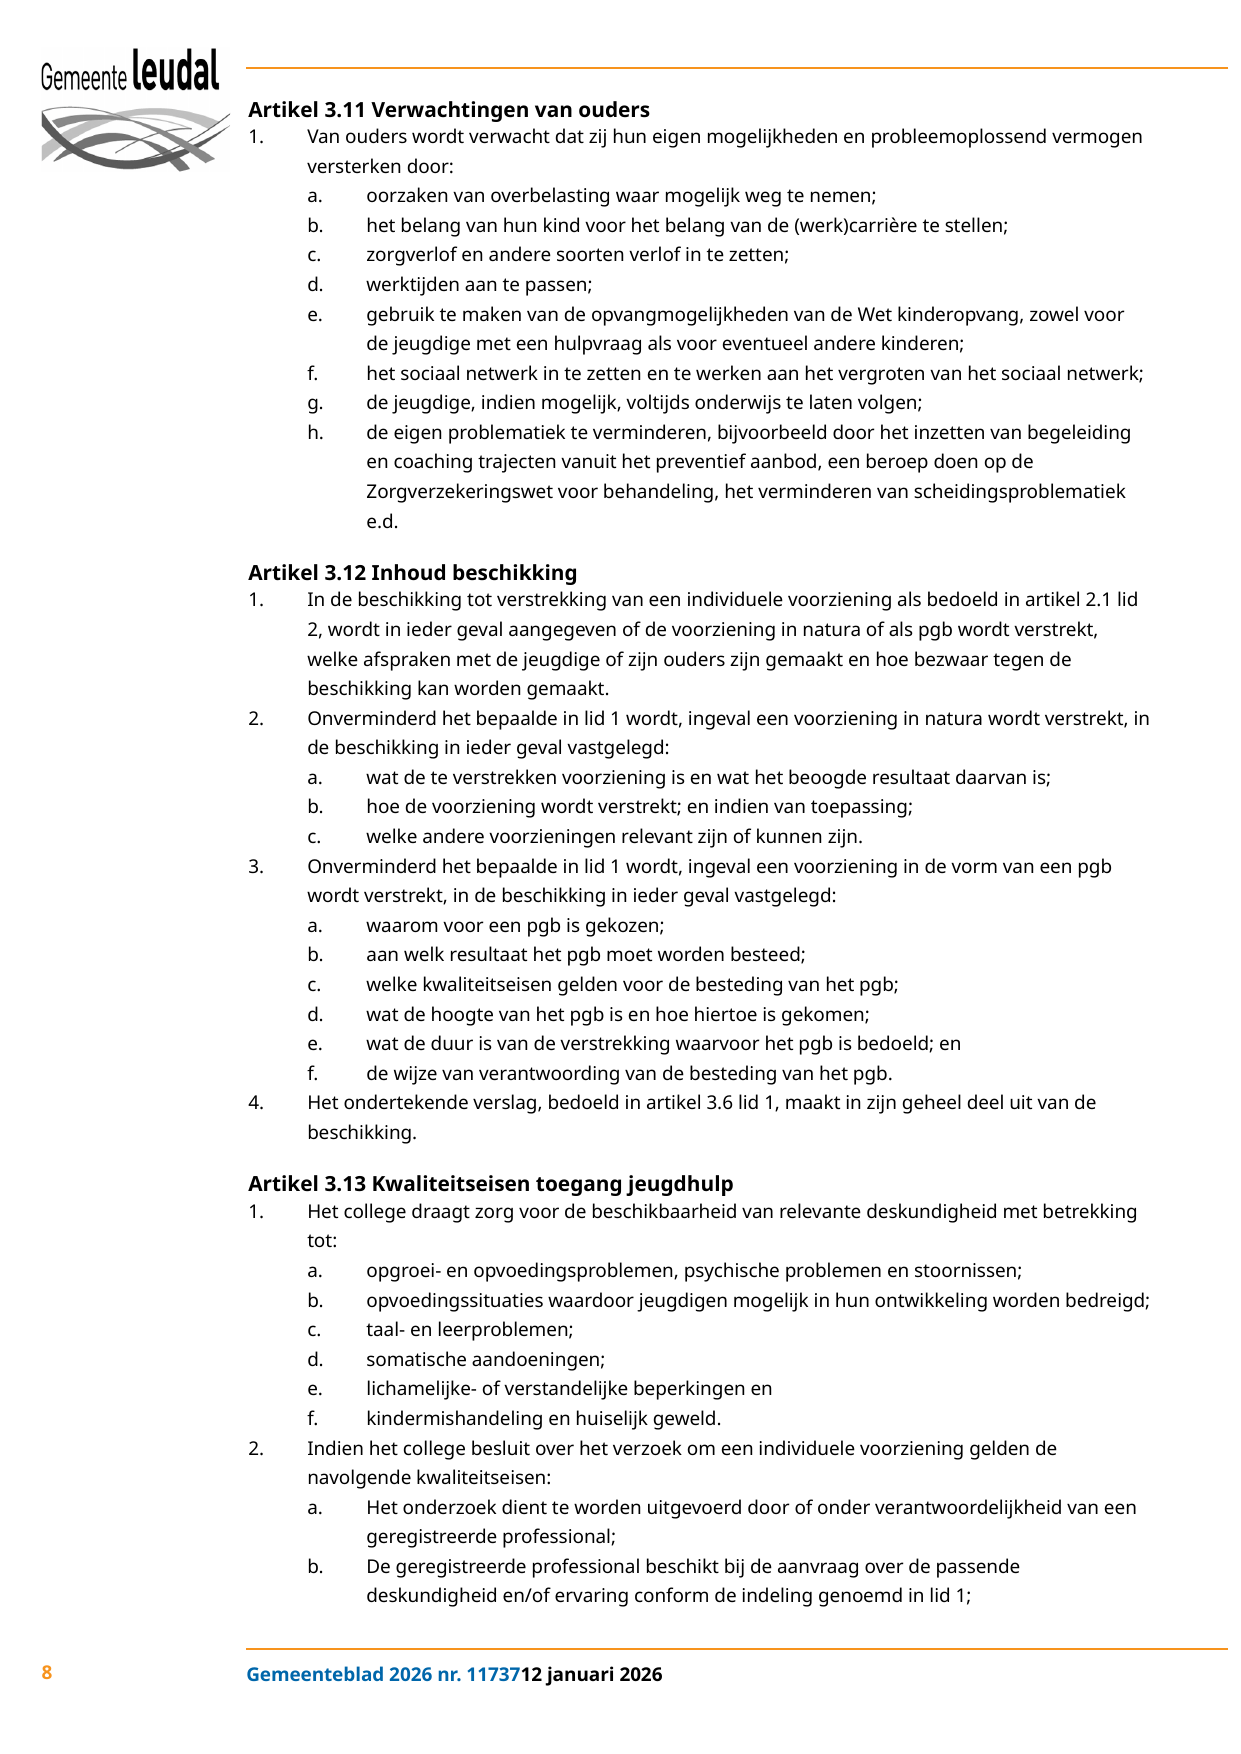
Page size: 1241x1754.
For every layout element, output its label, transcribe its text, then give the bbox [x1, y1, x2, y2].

list taal- en leerproblemen; [307, 1316, 1152, 1342]
list het sociaal netwerk in te zetten en te werken aan het vergroten van het sociaal netwerk; [307, 360, 1152, 386]
list wat de te verstrekken voorziening is en wat het beoogde resultaat daarvan is; [307, 764, 1152, 790]
list Van ouders wordt verwacht dat zij hun eigen mogelijkheden en probleemoplossend vermogen versterken door: [248, 123, 1152, 178]
list opvoedingssituaties waardoor jeugdigen mogelijk in hun ontwikkeling worden bedreigd; [307, 1287, 1152, 1312]
list Onverminderd het bepaalde in lid 1 wordt, ingeval een voorziening in natura wordt verstrekt, in de beschikking in ieder geval vastgelegd: [248, 705, 1152, 760]
list de eigen problematiek te verminderen, bijvoorbeeld door het inzetten van begeleiding en coaching trajecten vanuit het preventief aanbod, een beroep doen op de Zorgverzekeringswet voor behandeling, het verminderen van scheidingsproblematiek e.d. [307, 419, 1152, 533]
picture [41, 47, 231, 172]
list welke andere voorzieningen relevant zijn of kunnen zijn. [307, 823, 1152, 849]
list Het college draagt zorg voor de beschikbaarheid van relevante deskundigheid met betrekking tot: [248, 1198, 1152, 1253]
list hoe de voorziening wordt verstrekt; en indien van toepassing; [307, 794, 1152, 819]
list waarom voor een pgb is gekozen; [307, 912, 1152, 938]
list Onverminderd het bepaalde in lid 1 wordt, ingeval een voorziening in de vorm van een pgb wordt verstrekt, in de beschikking in ieder geval vastgelegd: [248, 853, 1152, 908]
list De geregistreerde professional beschikt bij de aanvraag over de passende deskundigheid en/of ervaring conform de indeling genoemd in lid 1; [307, 1553, 1152, 1608]
list wat de hoogte van het pgb is en hoe hiertoe is gekomen; [307, 1001, 1152, 1027]
text Artikel 3.11 Verwachtingen van ouders [248, 95, 1152, 123]
list zorgverlof en andere soorten verlof in te zetten; [307, 242, 1152, 267]
list In de beschikking tot verstrekking van een individuele voorziening als bedoeld in artikel 2.1 lid 2, wordt in ieder geval aangegeven of de voorziening in natura of als pgb wordt verstrekt, welke afspraken met de jeugdige of zijn ouders zijn gemaakt en hoe bezwaar tegen de beschikking kan worden gemaakt. [248, 587, 1152, 701]
list Indien het college besluit over het verzoek om een individuele voorziening gelden de navolgende kwaliteitseisen: [248, 1435, 1152, 1490]
list gebruik te maken van de opvangmogelijkheden van de Wet kinderopvang, zowel voor de jeugdige met een hulpvraag als voor eventueel andere kinderen; [307, 301, 1152, 356]
list Het onderzoek dient te worden uitgevoerd door of onder verantwoordelijkheid van een geregistreerde professional; [307, 1494, 1152, 1549]
list welke kwaliteitseisen gelden voor de besteding van het pgb; [307, 971, 1152, 997]
text Artikel 3.13 Kwaliteitseisen toegang jeugdhulp [248, 1169, 1152, 1198]
list Het ondertekende verslag, bedoeld in artikel 3.6 lid 1, maakt in zijn geheel deel uit van de beschikking. [248, 1089, 1152, 1145]
list de wijze van verantwoording van de besteding van het pgb. [307, 1060, 1152, 1086]
list lichamelijke- of verstandelijke beperkingen en [307, 1376, 1152, 1401]
text Artikel 3.12 Inhoud beschikking [248, 558, 1152, 587]
list opgroei- en opvoedingsproblemen, psychische problemen en stoornissen; [307, 1257, 1152, 1283]
list werktijden aan te passen; [307, 271, 1152, 297]
list de jeugdige, indien mogelijk, voltijds onderwijs te laten volgen; [307, 389, 1152, 415]
list somatische aandoeningen; [307, 1346, 1152, 1372]
list wat de duur is van de verstrekking waarvoor het pgb is bedoeld; en [307, 1030, 1152, 1056]
list het belang van hun kind voor het belang van de (werk)carrière te stellen; [307, 212, 1152, 238]
list aan welk resultaat het pgb moet worden besteed; [307, 942, 1152, 967]
list kindermishandeling en huiselijk geweld. [307, 1405, 1152, 1431]
list oorzaken van overbelasting waar mogelijk weg te nemen; [307, 182, 1152, 208]
